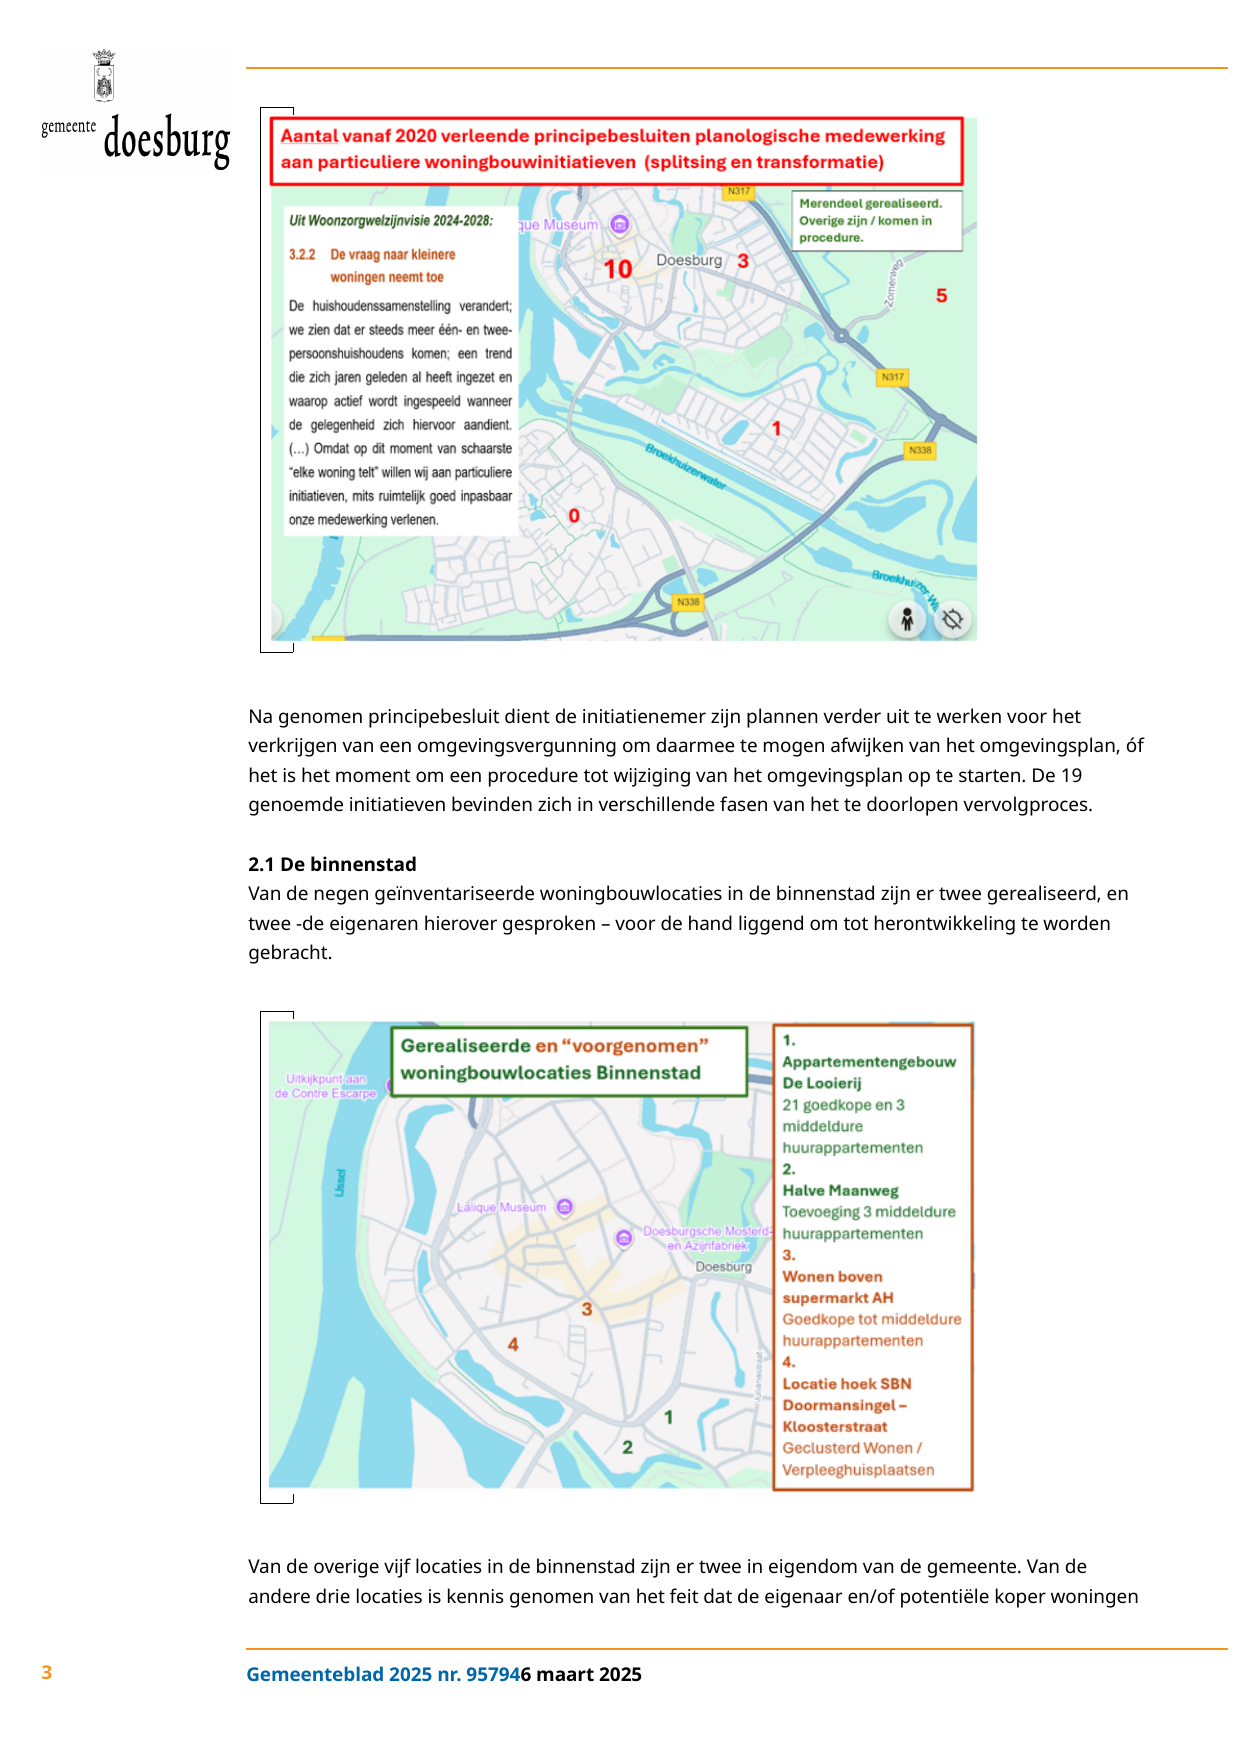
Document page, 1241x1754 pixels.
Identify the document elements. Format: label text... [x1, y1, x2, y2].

picture [41, 47, 231, 172]
text 2.1 De binnenstad [248, 851, 1152, 877]
picture [268, 1019, 978, 1494]
text Van de overige vijf locaties in de binnenstad zijn er twee in eigendom van de gemeente. Van de andere drie locaties is kennis genomen van het feit dat de eigenaar en/of potentiële koper woningen [248, 1554, 1152, 1609]
picture [268, 115, 978, 643]
text Van de negen geïnventariseerde woningbouwlocaties in de binnenstad zijn er twee gerealiseerd, en twee -de eigenaren hierover gesproken – voor de hand liggend om tot herontwikkeling te worden gebracht. [248, 880, 1152, 965]
text Na genomen principebesluit dient de initiatienemer zijn plannen verder uit te werken voor het verkrijgen van een omgevingsvergunning om daarmee te mogen afwijken van het omgevingsplan, óf het is het moment om een procedure tot wijziging van het omgevingsplan op te starten. De 19 genoemde initiatieven bevinden zich in verschillende fasen van het te doorlopen vervolgproces. [248, 703, 1152, 817]
